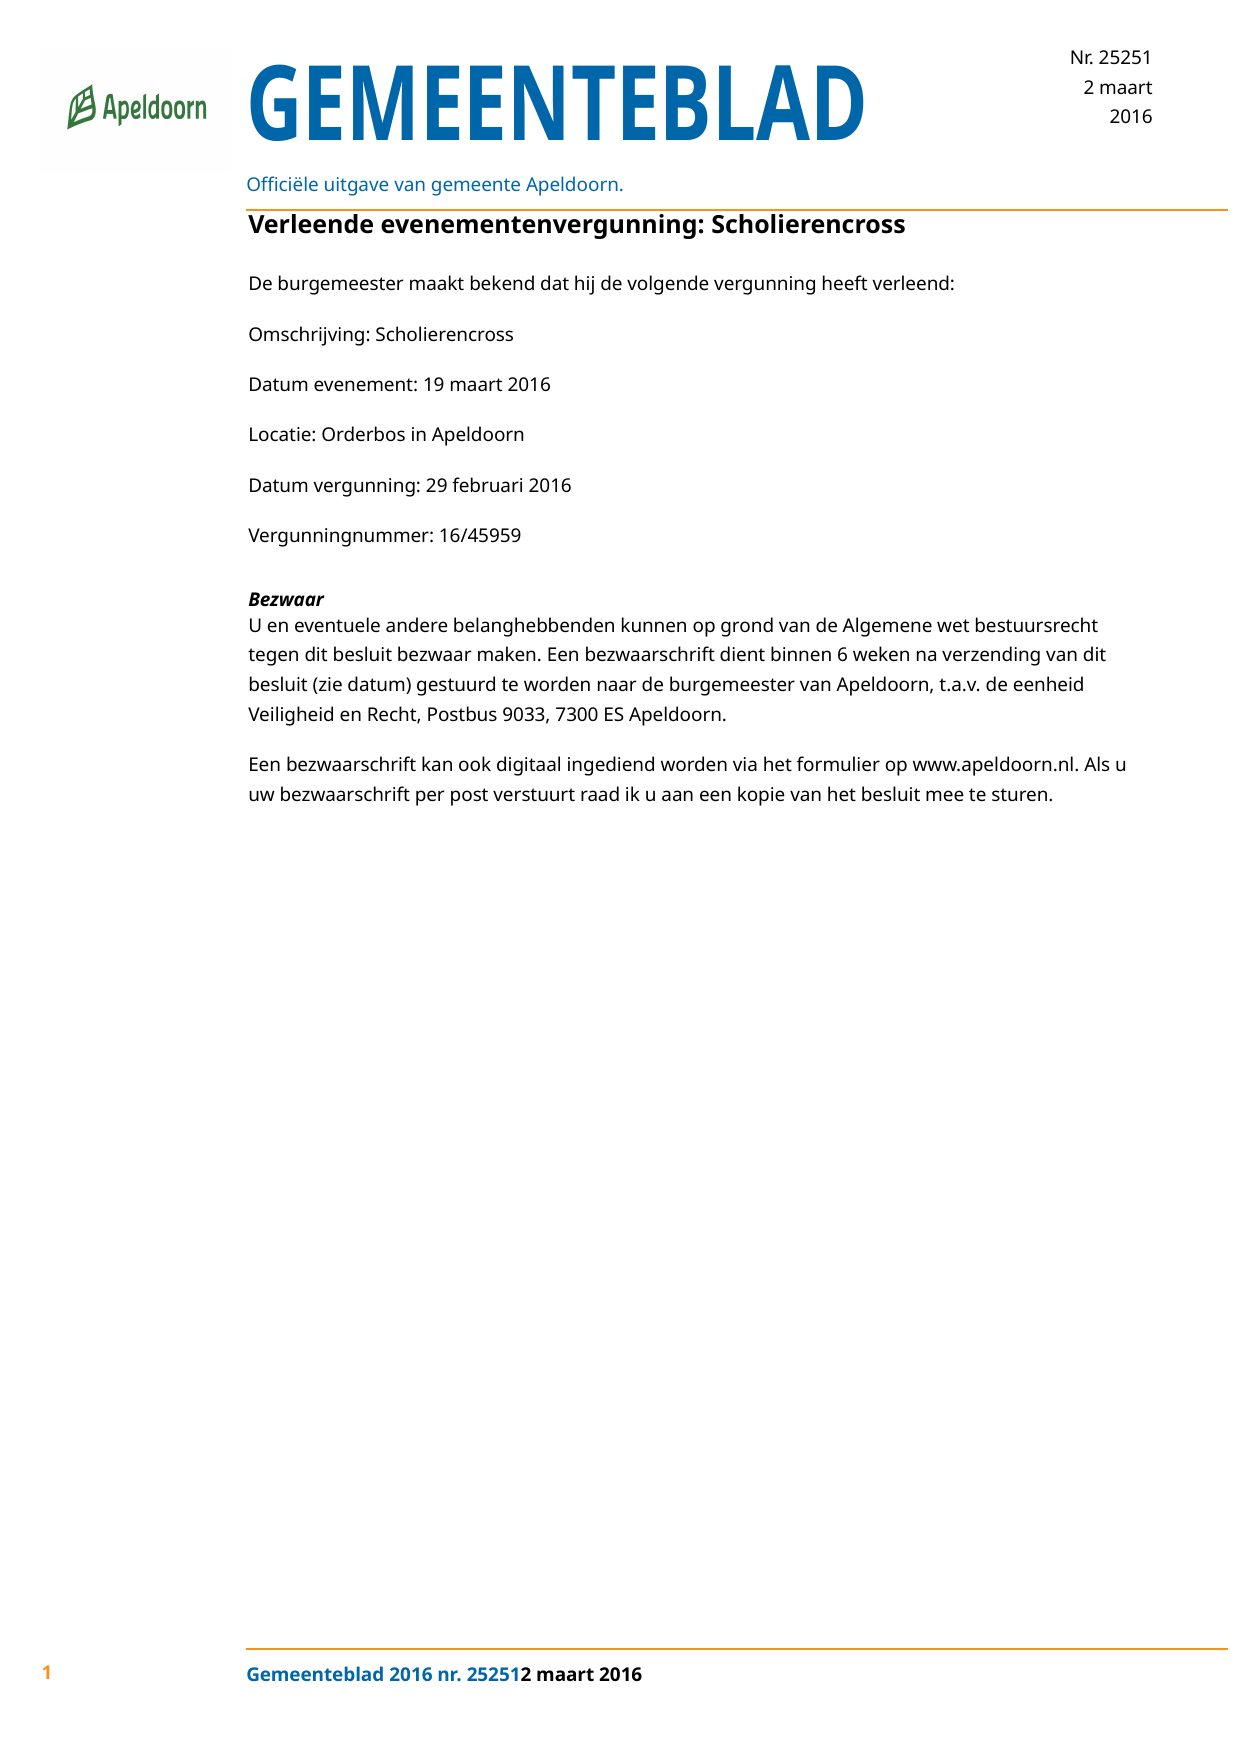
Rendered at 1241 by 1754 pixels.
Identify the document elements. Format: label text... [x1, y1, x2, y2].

text Datum vergunning: 29 februari 2016 [248, 472, 1152, 498]
text Bezwaar [248, 586, 1152, 612]
text De burgemeester maakt bekend dat hij de volgende vergunning heeft verleend: [248, 270, 1152, 296]
text Een bezwaarschrift kan ook digitaal ingediend worden via het formulier op www.apeldoorn.nl. Als u uw bezwaarschrift per post verstuurt raad ik u aan een kopie van het besluit mee te sturen. [248, 751, 1152, 807]
text Datum evenement: 19 maart 2016 [248, 371, 1152, 397]
text Omschrijving: Scholierencross [248, 321, 1152, 346]
text U en eventuele andere belanghebbenden kunnen op grond van de Algemene wet bestuursrecht tegen dit besluit bezwaar maken. Een bezwaarschrift dient binnen 6 weken na verzending van dit besluit (zie datum) gestuurd te worden naar de burgemeester van Apeldoorn, t.a.v. de eenheid Veiligheid en Recht, Postbus 9033, 7300 ES Apeldoorn. [248, 612, 1152, 727]
text Vergunningnummer: 16/45959 [248, 522, 1152, 548]
text Verleende evenementenvergunning: Scholierencross [248, 211, 1152, 241]
text Locatie: Orderbos in Apeldoorn [248, 422, 1152, 447]
picture [41, 47, 231, 172]
